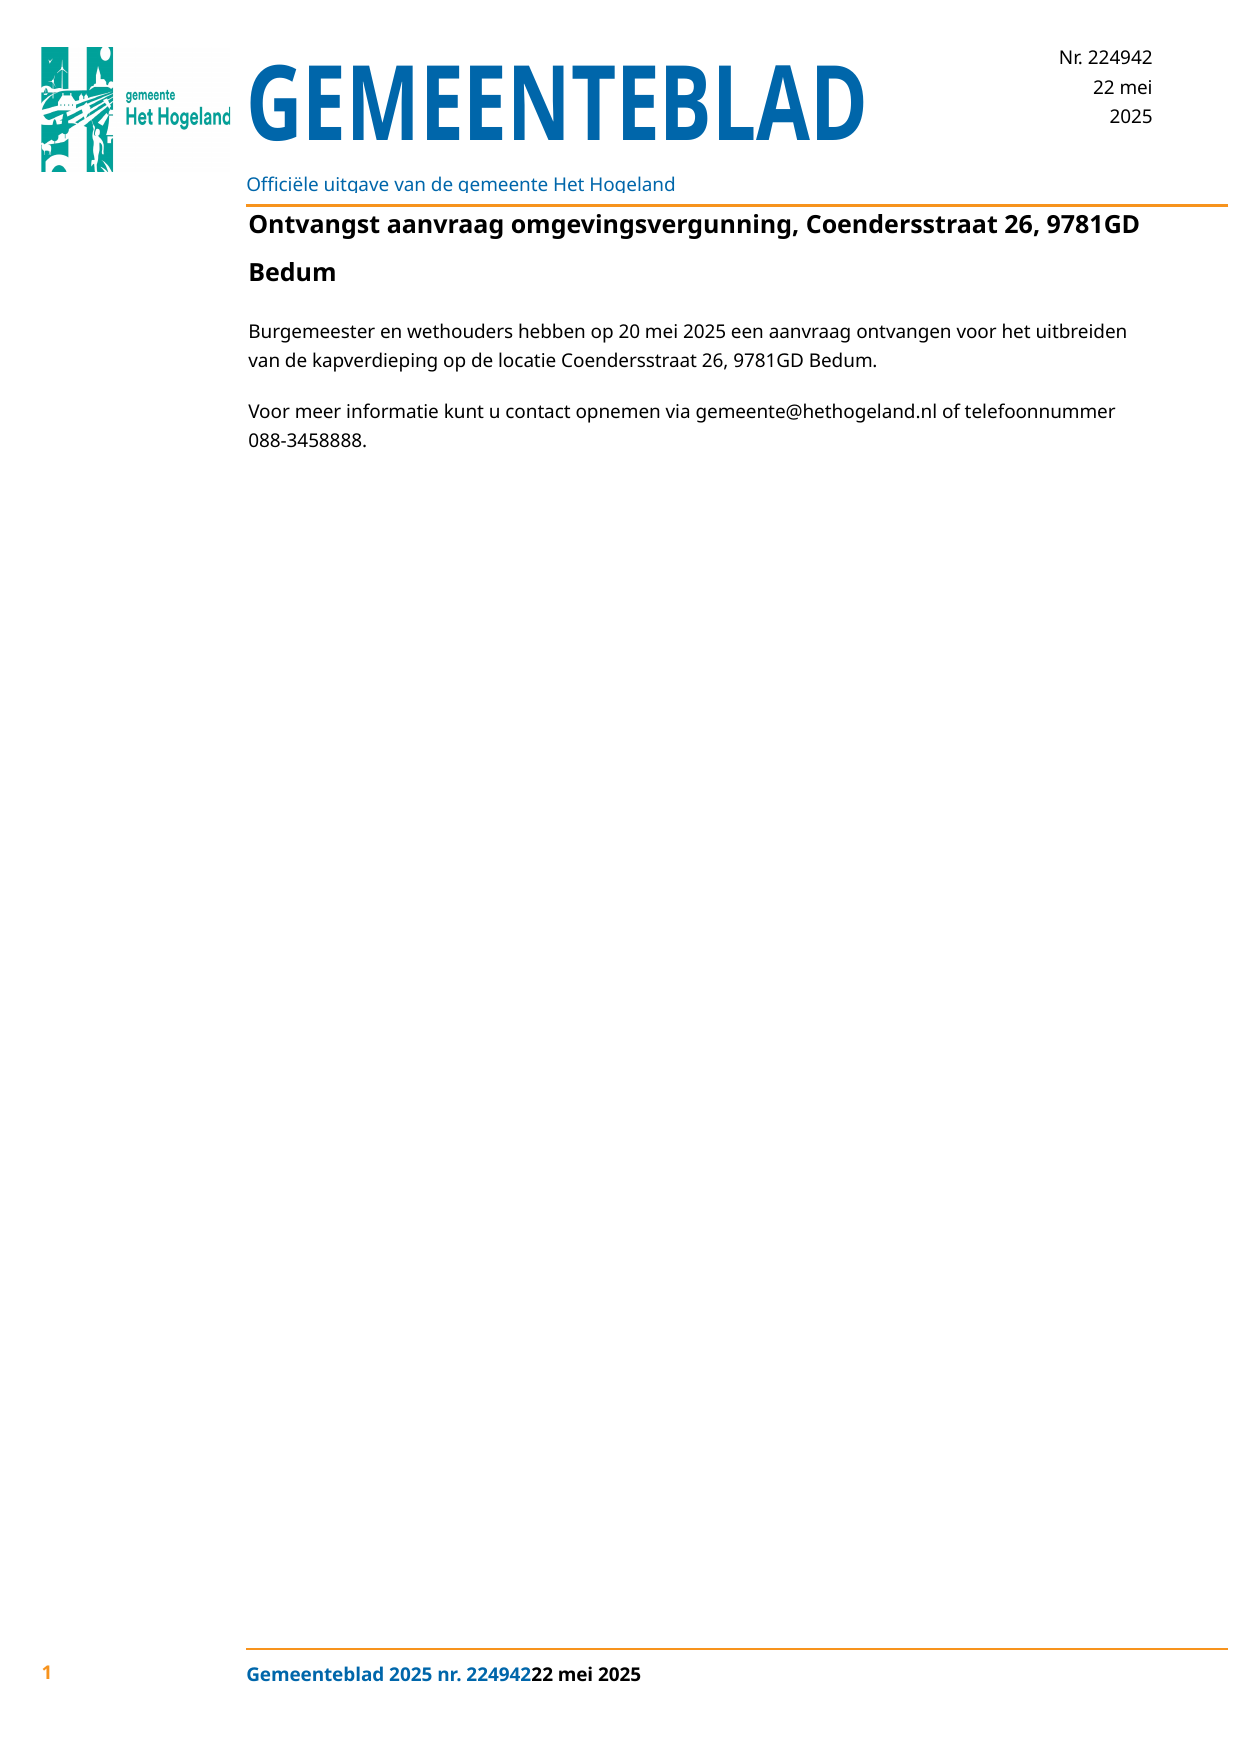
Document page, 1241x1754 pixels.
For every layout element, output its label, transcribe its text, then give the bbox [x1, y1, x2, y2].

text Ontvangst aanvraag omgevingsvergunning, Coendersstraat 26, 9781GD Bedum [248, 207, 1152, 288]
text Voor meer informatie kunt u contact opnemen via gemeente@hethogeland.nl of telefoonnummer 088-3458888. [248, 398, 1152, 453]
text Burgemeester en wethouders hebben op 20 mei 2025 een aanvraag ontvangen voor het uitbreiden van de kapverdieping op de locatie Coendersstraat 26, 9781GD Bedum. [248, 318, 1152, 373]
picture [41, 47, 231, 172]
